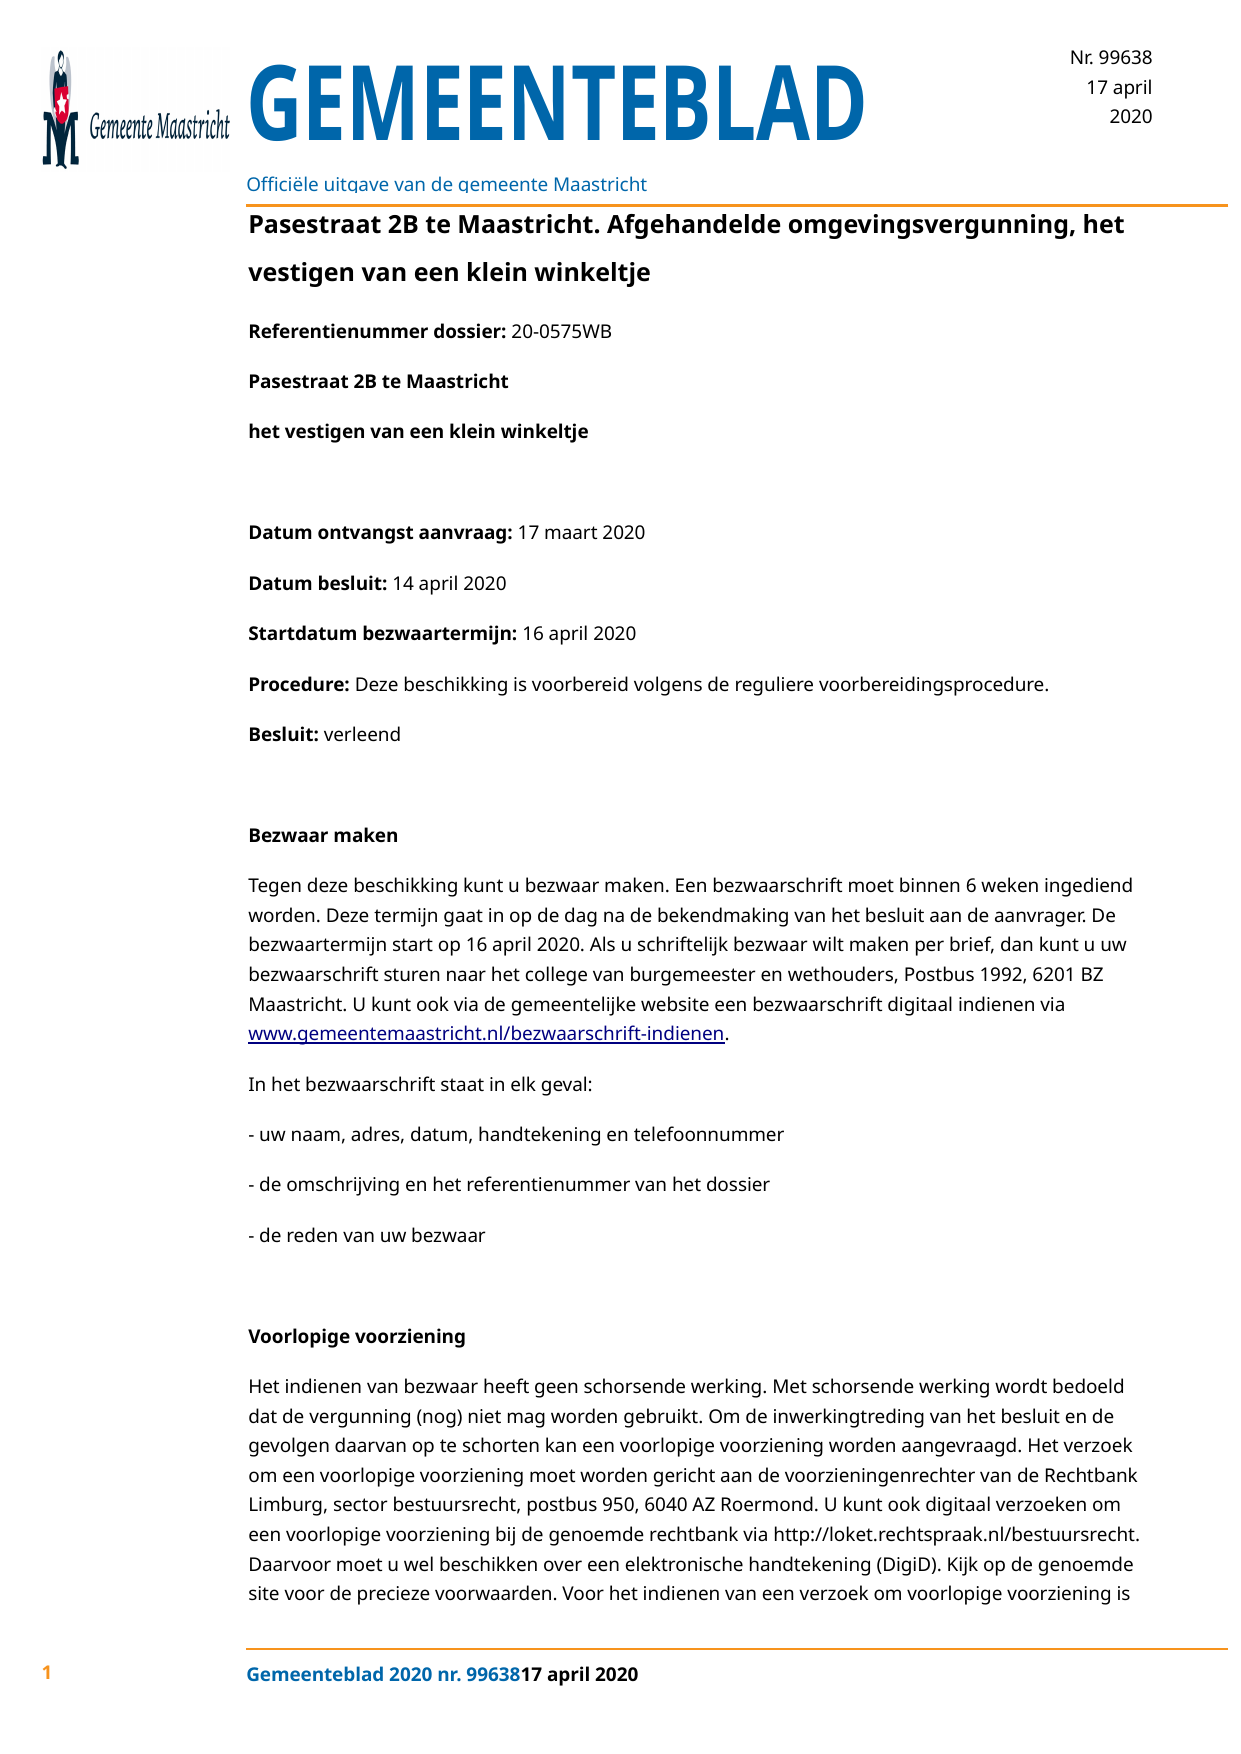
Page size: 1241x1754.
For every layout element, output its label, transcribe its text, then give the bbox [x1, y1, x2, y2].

text Bezwaar maken [248, 822, 1152, 848]
text Pasestraat 2B te Maastricht. Afgehandelde omgevingsvergunning, het vestigen van een klein winkeltje [248, 207, 1152, 288]
text Startdatum bezwaartermijn: 16 april 2020 [248, 620, 1152, 646]
text het vestigen van een klein winkeltje [248, 419, 1152, 444]
text - uw naam, adres, datum, handtekening en telefoonnummer [248, 1121, 1152, 1147]
text Referentienummer dossier: 20-0575WB [248, 318, 1152, 344]
text In het bezwaarschrift staat in elk geval: [248, 1071, 1152, 1097]
text Pasestraat 2B te Maastricht [248, 368, 1152, 394]
picture [41, 47, 231, 172]
text Besluit: verleend [248, 721, 1152, 747]
text Voorlopige voorziening [248, 1323, 1152, 1349]
text - de reden van uw bezwaar [248, 1222, 1152, 1248]
text - de omschrijving en het referentienummer van het dossier [248, 1172, 1152, 1197]
text Datum besluit: 14 april 2020 [248, 570, 1152, 596]
text Het indienen van bezwaar heeft geen schorsende werking. Met schorsende werking wordt bedoeld dat de vergunning (nog) niet mag worden gebruikt. Om de inwerkingtreding van het besluit en de gevolgen daarvan op te schorten kan een voorlopige voorziening worden aangevraagd. Het verzoek om een voorlopige voorziening moet worden gericht aan de voorzieningenrechter van de Rechtbank Limburg, sector bestuursrecht, postbus 950, 6040 AZ Roermond. U kunt ook digitaal verzoeken om een voorlopige voorziening bij de genoemde rechtbank via http://loket.rechtspraak.nl/bestuursrecht. Daarvoor moet u wel beschikken over een elektronische handtekening (DigiD). Kijk op de genoemde site voor de precieze voorwaarden. Voor het indienen van een verzoek om voorlopige voorziening is [248, 1373, 1152, 1606]
text Tegen deze beschikking kunt u bezwaar maken. Een bezwaarschrift moet binnen 6 weken ingediend worden. Deze termijn gaat in op de dag na de bekendmaking van het besluit aan de aanvrager. De bezwaartermijn start op 16 april 2020. Als u schriftelijk bezwaar wilt maken per brief, dan kunt u uw bezwaarschrift sturen naar het college van burgemeester en wethouders, Postbus 1992, 6201 BZ Maastricht. U kunt ook via de gemeentelijke website een bezwaarschrift digitaal indienen via www.gemeentemaastricht.nl/bezwaarschrift-indienen. [248, 872, 1152, 1046]
text Datum ontvangst aanvraag: 17 maart 2020 [248, 519, 1152, 545]
text Procedure: Deze beschikking is voorbereid volgens de reguliere voorbereidingsprocedure. [248, 671, 1152, 697]
